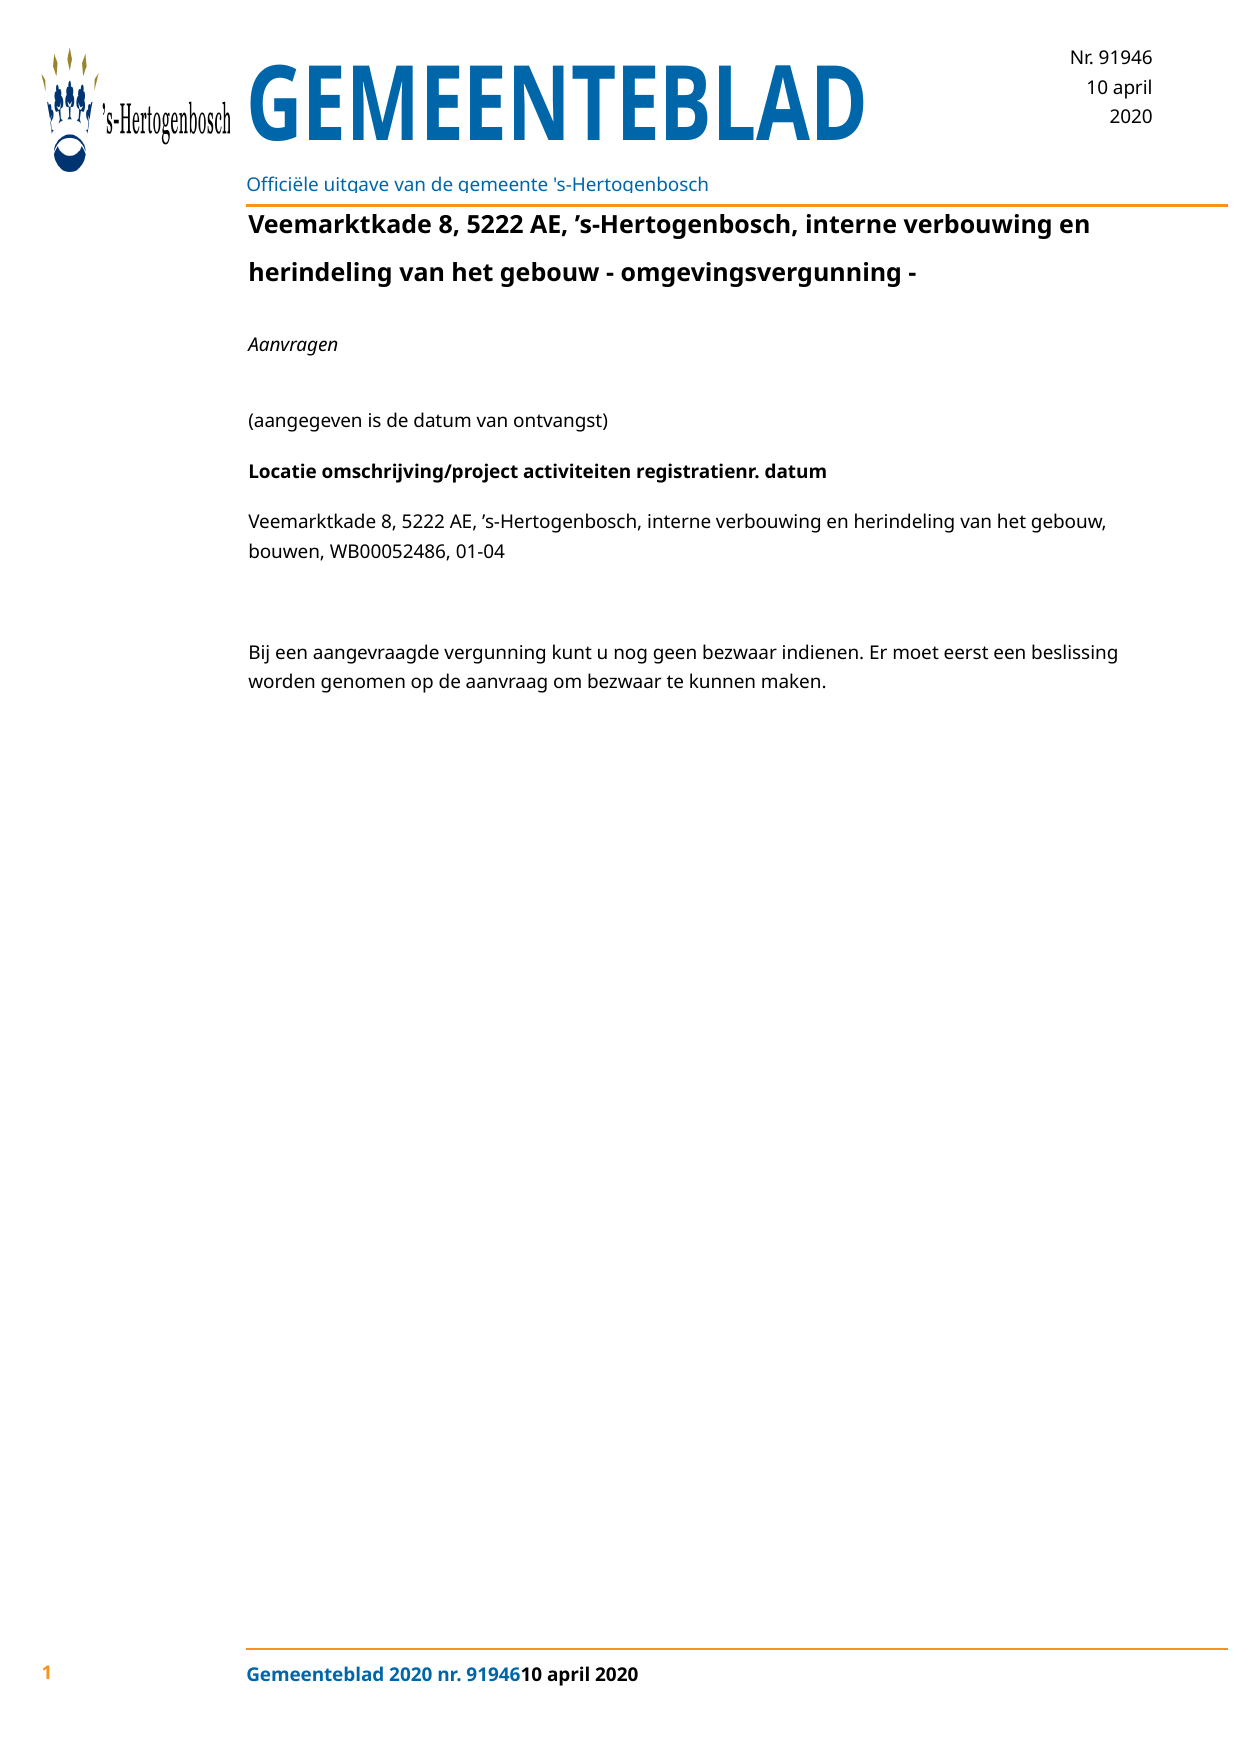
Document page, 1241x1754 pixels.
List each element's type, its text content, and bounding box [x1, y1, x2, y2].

text Bij een aangevraagde vergunning kunt u nog geen bezwaar indienen. Er moet eerst een beslissing worden genomen op de aanvraag om bezwaar te kunnen maken. [248, 639, 1152, 694]
text (aangegeven is de datum van ontvangst) [248, 408, 1152, 433]
text Veemarktkade 8, 5222 AE, ’s-Hertogenbosch, interne verbouwing en herindeling van het gebouw, bouwen, WB00052486, 01-04 [248, 508, 1152, 564]
text Aanvragen [248, 331, 1152, 357]
text Veemarktkade 8, 5222 AE, ’s-Hertogenbosch, interne verbouwing en herindeling van het gebouw - omgevingsvergunning - [248, 207, 1152, 288]
picture [41, 47, 231, 172]
text Locatie omschrijving/project activiteiten registratienr. datum [248, 458, 1152, 484]
